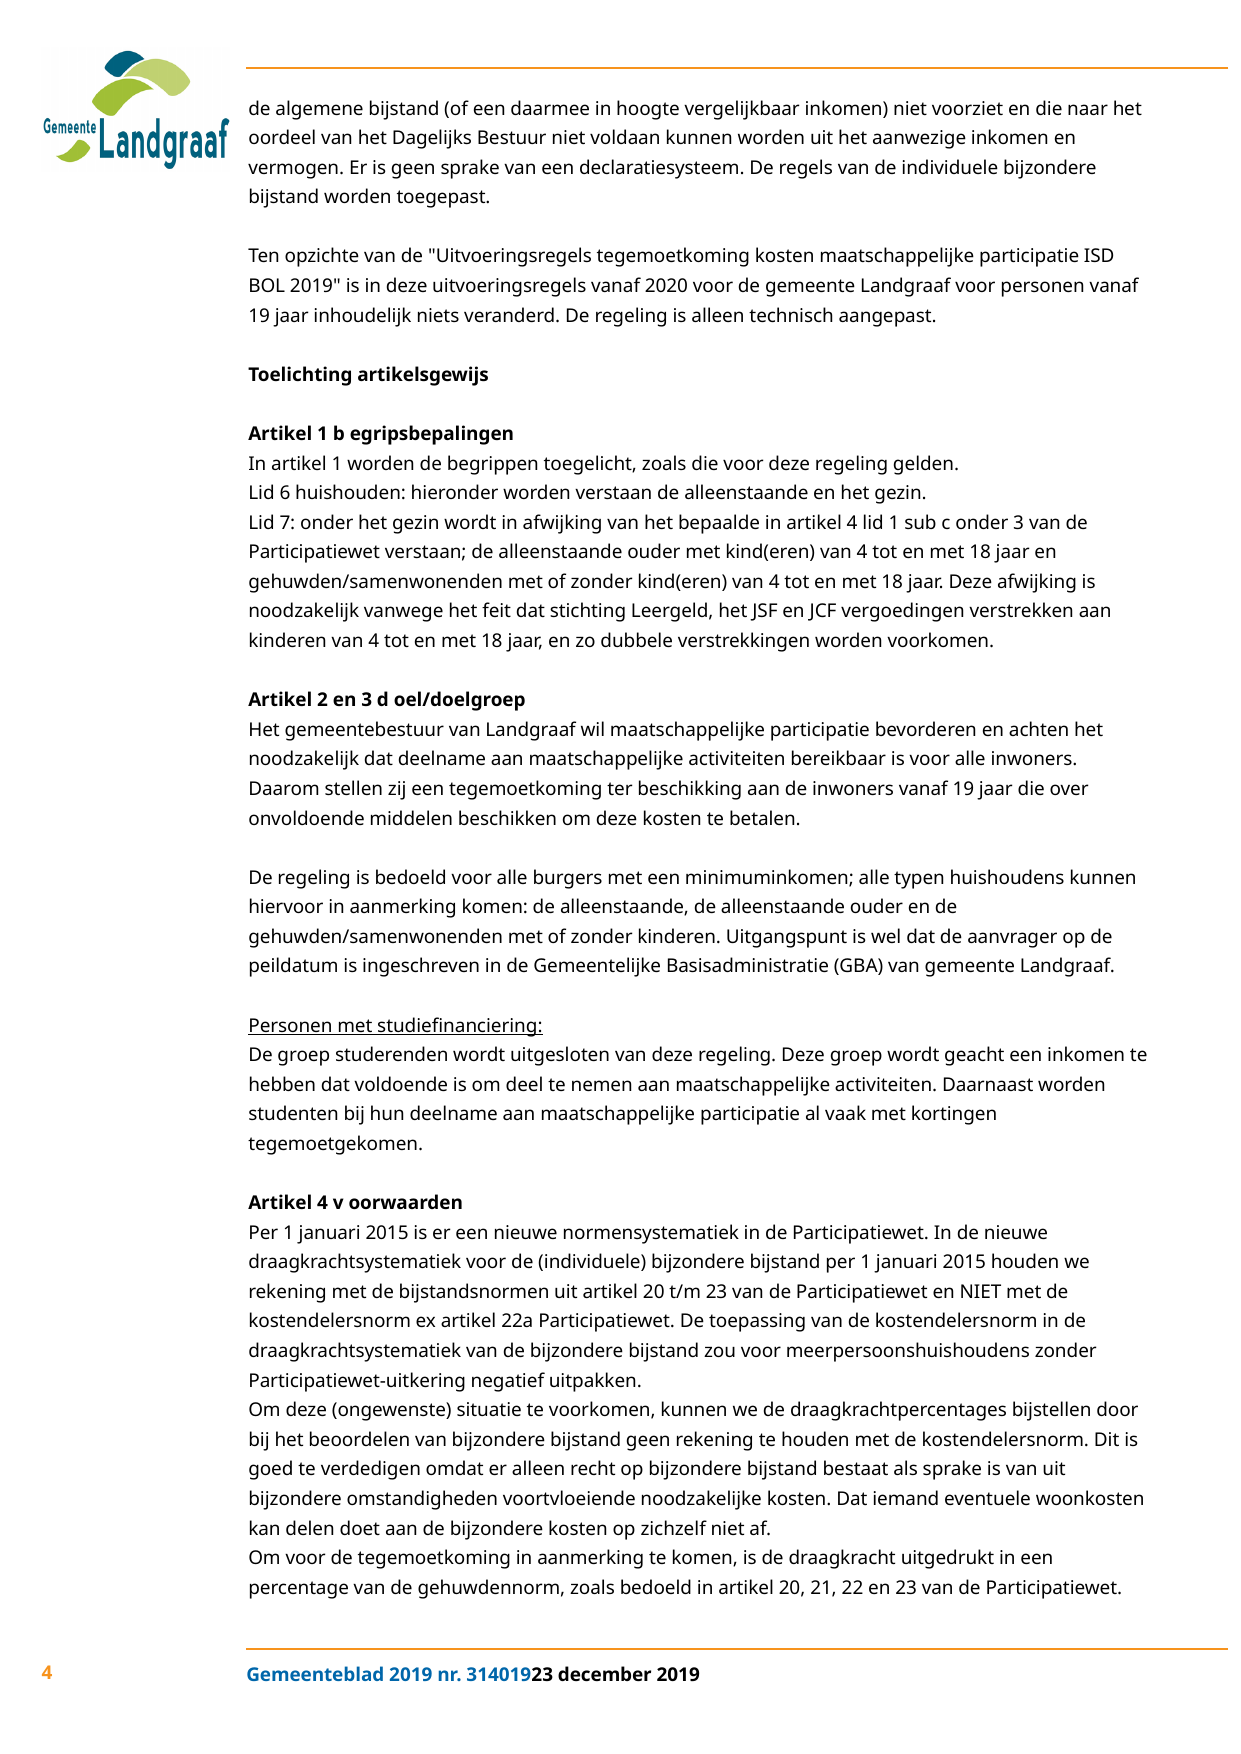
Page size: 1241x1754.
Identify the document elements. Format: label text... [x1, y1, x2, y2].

text De regeling is bedoeld voor alle burgers met een minimuminkomen; alle typen huishoudens kunnen hiervoor in aanmerking komen: de alleenstaande, de alleenstaande ouder en de gehuwden/samenwonenden met of zonder kinderen. Uitgangspunt is wel dat de aanvrager op de peildatum is ingeschreven in de Gemeentelijke Basisadministratie (GBA) van gemeente Landgraaf. [248, 864, 1152, 978]
text de algemene bijstand (of een daarmee in hoogte vergelijkbaar inkomen) niet voorziet en die naar het oordeel van het Dagelijks Bestuur niet voldaan kunnen worden uit het aanwezige inkomen en vermogen. Er is geen sprake van een declaratiesysteem. De regels van de individuele bijzondere bijstand worden toegepast. [248, 95, 1152, 209]
text Per 1 januari 2015 is er een nieuwe normensystematiek in de Participatiewet. In de nieuwe draagkrachtsystematiek voor de (individuele) bijzondere bijstand per 1 januari 2015 houden we rekening met de bijstandsnormen uit artikel 20 t/m 23 van de Participatiewet en NIET met de kostendelersnorm ex artikel 22a Participatiewet. De toepassing van de kostendelersnorm in de draagkrachtsystematiek van de bijzondere bijstand zou voor meerpersoonshuishoudens zonder Participatiewet-uitkering negatief uitpakken. [248, 1219, 1152, 1393]
text Om voor de tegemoetkoming in aanmerking te komen, is de draagkracht uitgedrukt in een percentage van de gehuwdennorm, zoals bedoeld in artikel 20, 21, 22 en 23 van de Participatiewet. [248, 1544, 1152, 1600]
text In artikel 1 worden de begrippen toegelicht, zoals die voor deze regeling gelden. [248, 450, 1152, 476]
text Lid 7: onder het gezin wordt in afwijking van het bepaalde in artikel 4 lid 1 sub c onder 3 van de Participatiewet verstaan; de alleenstaande ouder met kind(eren) van 4 tot en met 18 jaar en gehuwden/samenwonenden met of zonder kind(eren) van 4 tot en met 18 jaar. Deze afwijking is noodzakelijk vanwege het feit dat stichting Leergeld, het JSF en JCF vergoedingen verstrekken aan kinderen van 4 tot en met 18 jaar, en zo dubbele verstrekkingen worden voorkomen. [248, 509, 1152, 653]
text Artikel 4 v oorwaarden [248, 1189, 1152, 1215]
text Het gemeentebestuur van Landgraaf wil maatschappelijke participatie bevorderen en achten het noodzakelijk dat deelname aan maatschappelijke activiteiten bereikbaar is voor alle inwoners. Daarom stellen zij een tegemoetkoming ter beschikking aan de inwoners vanaf 19 jaar die over onvoldoende middelen beschikken om deze kosten te betalen. [248, 716, 1152, 831]
text Personen met studiefinanciering: [248, 1012, 1152, 1038]
text Ten opzichte van de "Uitvoeringsregels tegemoetkoming kosten maatschappelijke participatie ISD BOL 2019" is in deze uitvoeringsregels vanaf 2020 voor de gemeente Landgraaf voor personen vanaf 19 jaar inhoudelijk niets veranderd. De regeling is alleen technisch aangepast. [248, 243, 1152, 328]
text Om deze (ongewenste) situatie te voorkomen, kunnen we de draagkrachtpercentages bijstellen door bij het beoordelen van bijzondere bijstand geen rekening te houden met de kostendelersnorm. Dit is goed te verdedigen omdat er alleen recht op bijzondere bijstand bestaat als sprake is van uit bijzondere omstandigheden voortvloeiende noodzakelijke kosten. Dat iemand eventuele woonkosten kan delen doet aan de bijzondere kosten op zichzelf niet af. [248, 1396, 1152, 1541]
picture [41, 47, 231, 172]
text Artikel 1 b egripsbepalingen [248, 420, 1152, 446]
text Artikel 2 en 3 d oel/doelgroep [248, 686, 1152, 712]
text Lid 6 huishouden: hieronder worden verstaan de alleenstaande en het gezin. [248, 479, 1152, 505]
text De groep studerenden wordt uitgesloten van deze regeling. Deze groep wordt geacht een inkomen te hebben dat voldoende is om deel te nemen aan maatschappelijke activiteiten. Daarnaast worden studenten bij hun deelname aan maatschappelijke participatie al vaak met kortingen tegemoetgekomen. [248, 1041, 1152, 1156]
text Toelichting artikelsgewijs [248, 361, 1152, 387]
